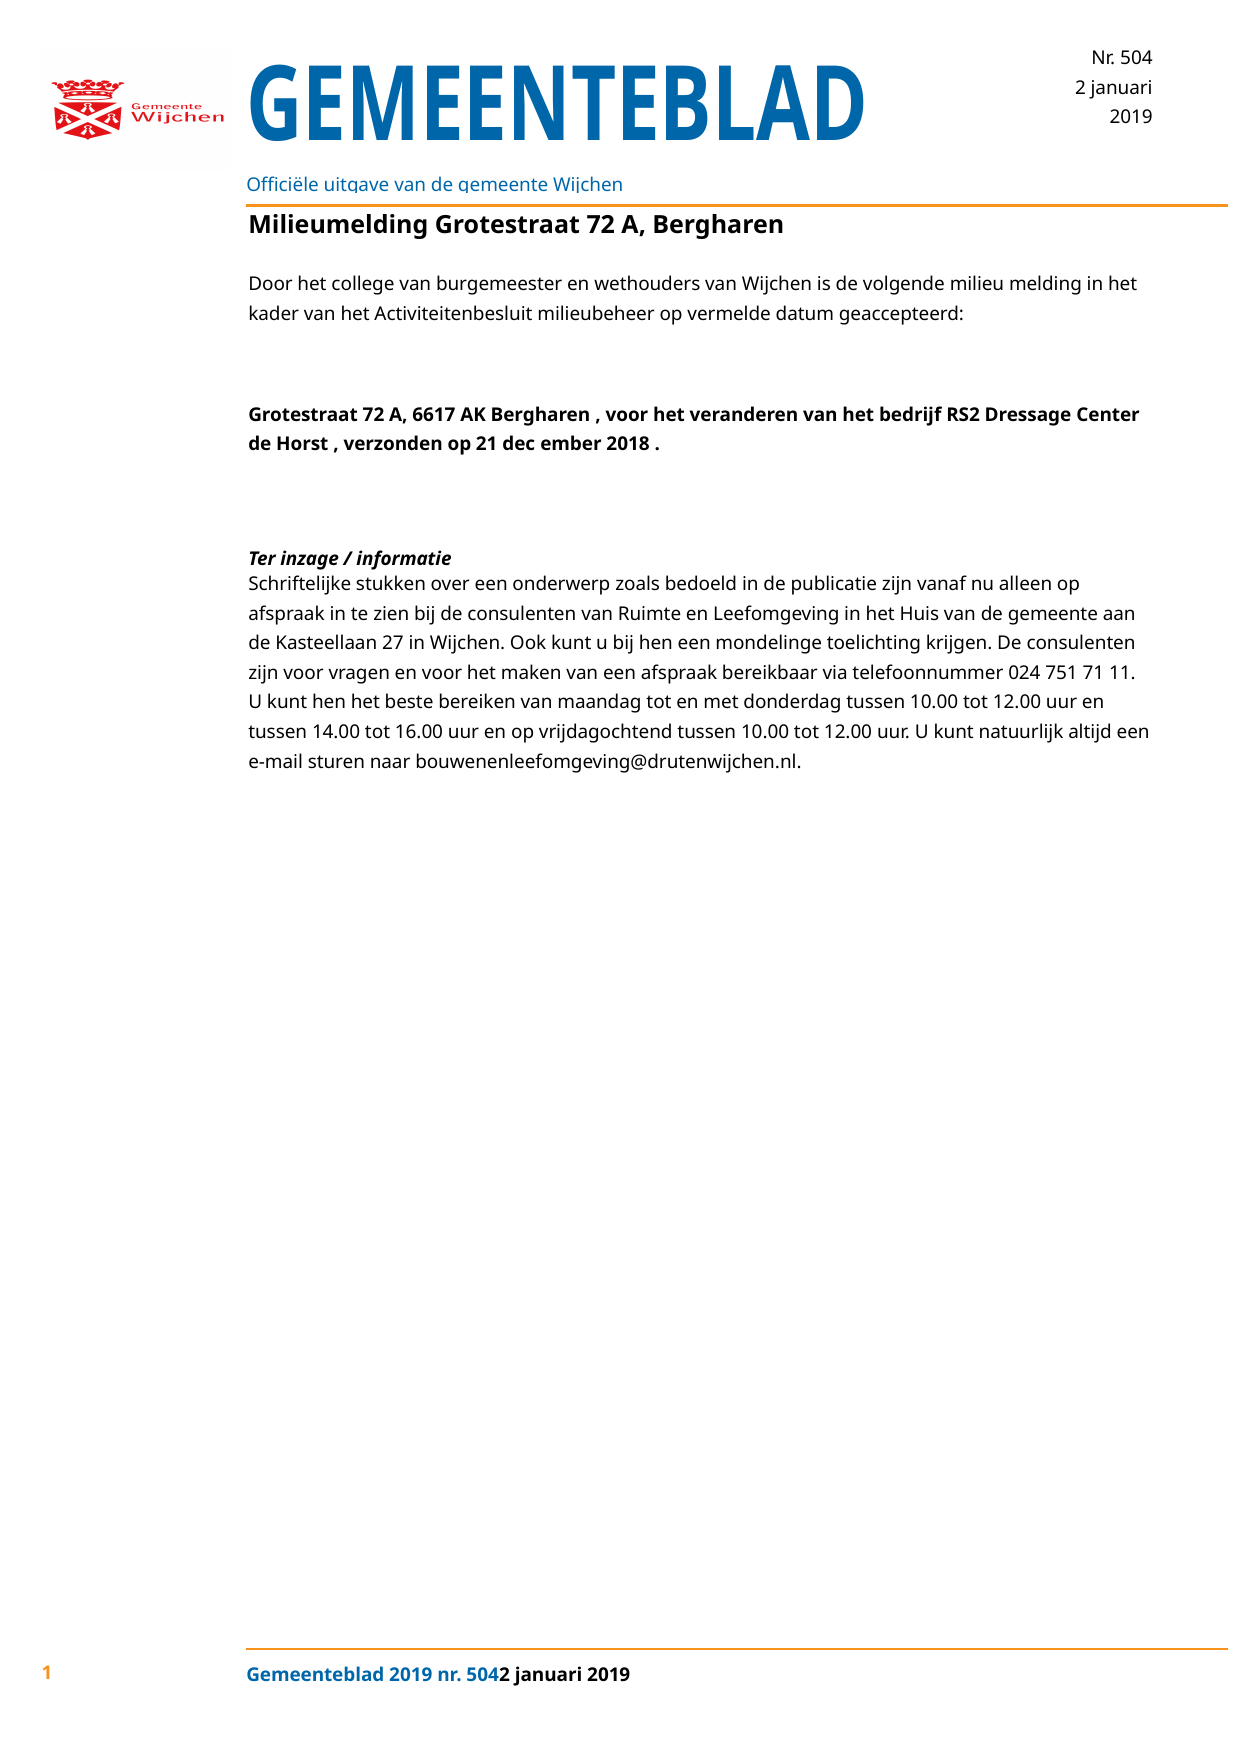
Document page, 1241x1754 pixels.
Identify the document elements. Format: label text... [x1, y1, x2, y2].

text Grotestraat 72 A, 6617 AK Bergharen , voor het veranderen van het bedrijf RS2 Dressage Center de Horst , verzonden op 21 dec ember 2018 . [248, 401, 1152, 456]
picture [41, 47, 231, 172]
text Milieumelding Grotestraat 72 A, Bergharen [248, 207, 1152, 241]
text Ter inzage / informatie [248, 545, 1152, 570]
text Schriftelijke stukken over een onderwerp zoals bedoeld in de publicatie zijn vanaf nu alleen op afspraak in te zien bij de consulenten van Ruimte en Leefomgeving in het Huis van de gemeente aan de Kasteellaan 27 in Wijchen. Ook kunt u bij hen een mondelinge toelichting krijgen. De consulenten zijn voor vragen en voor het maken van een afspraak bereikbaar via telefoonnummer 024 751 71 11. U kunt hen het beste bereiken van maandag tot en met donderdag tussen 10.00 tot 12.00 uur en tussen 14.00 tot 16.00 uur en op vrijdagochtend tussen 10.00 tot 12.00 uur. U kunt natuurlijk altijd een e-mail sturen naar bouwenenleefomgeving@drutenwijchen.nl. [248, 570, 1152, 774]
text Door het college van burgemeester en wethouders van Wijchen is de volgende milieu melding in het kader van het Activiteitenbesluit milieubeheer op vermelde datum geaccepteerd: [248, 270, 1152, 326]
